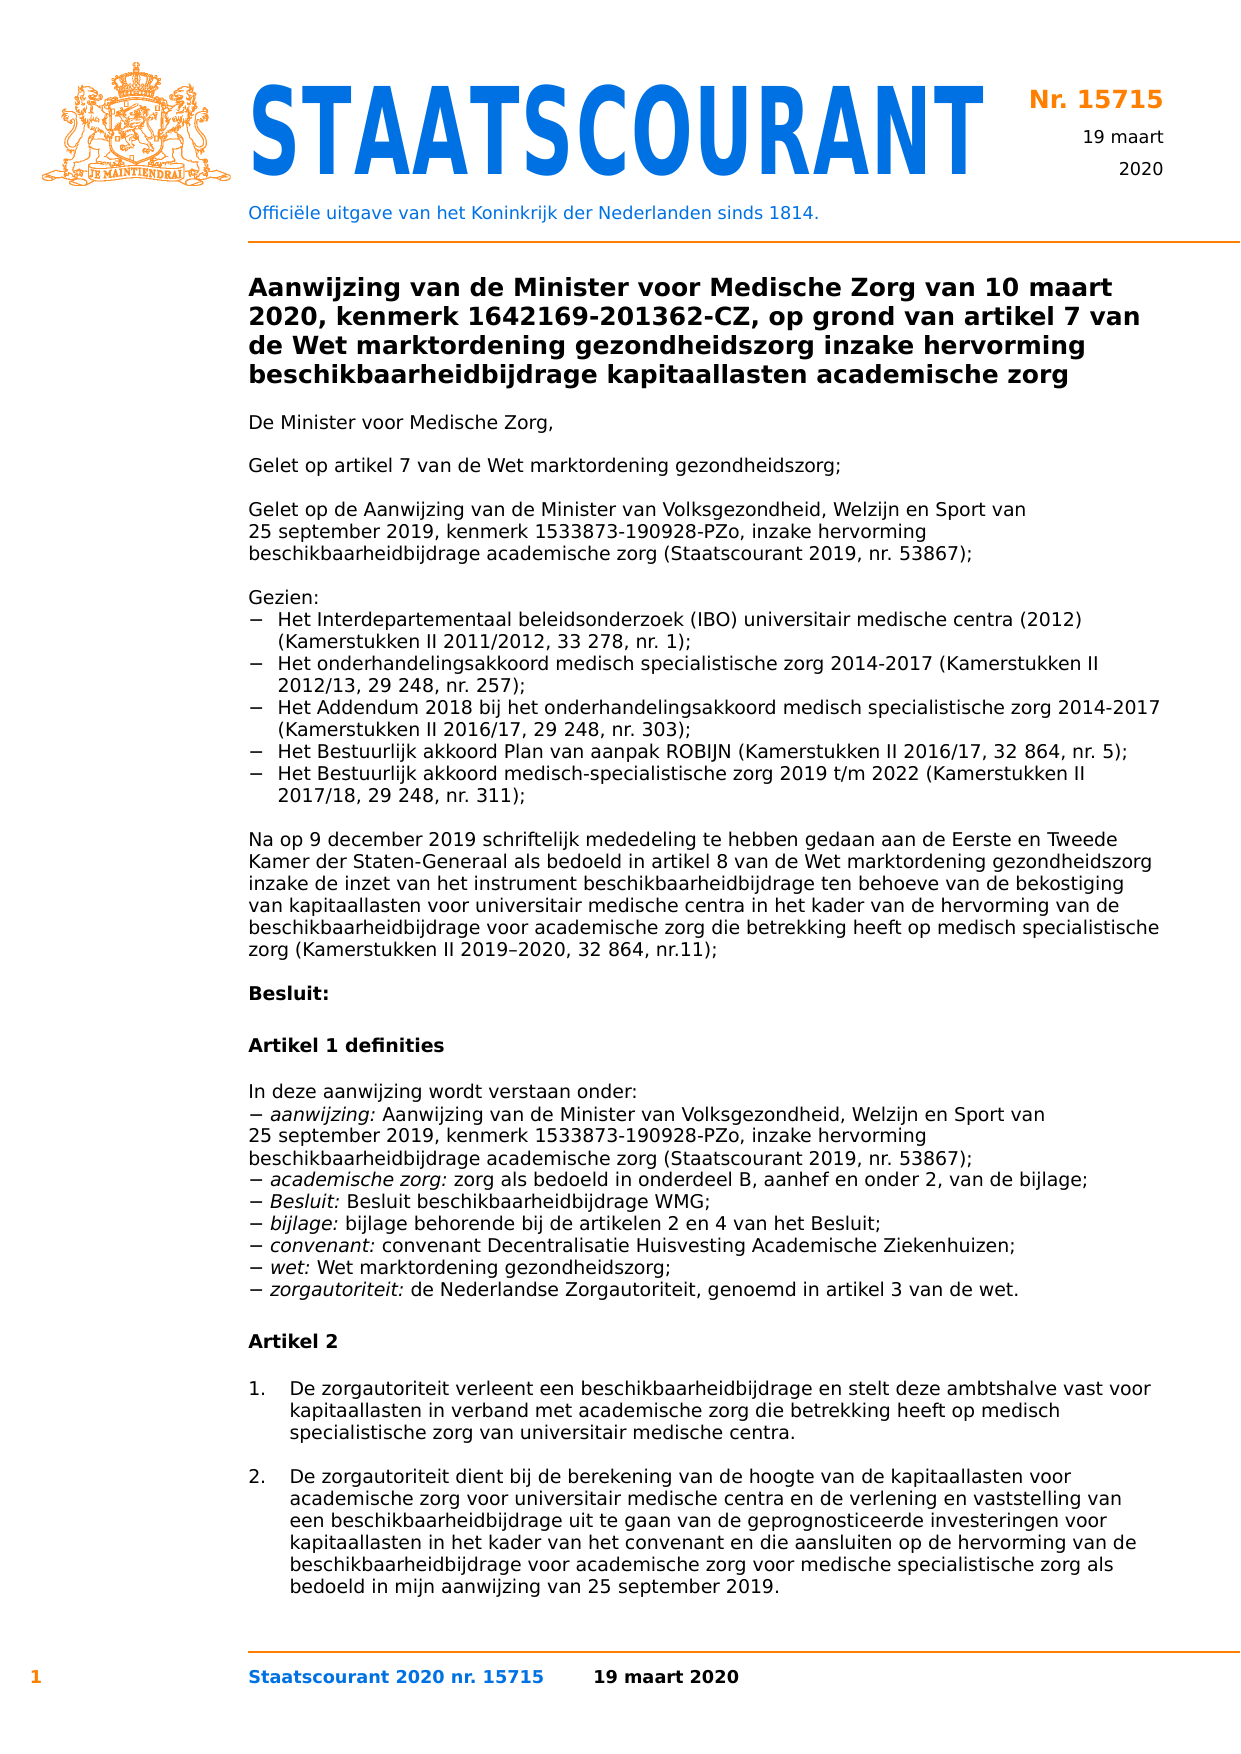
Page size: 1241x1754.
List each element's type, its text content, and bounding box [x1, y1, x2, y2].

picture [41, 62, 231, 186]
subtitle Artikel 2 [248, 1331, 1163, 1353]
table_cell 2020 [998, 153, 1240, 203]
text 1. De zorgautoriteit verleent een beschikbaarheidbijdrage en stelt deze ambtshalve vast voor kapitaallasten in verband met academische zorg die betrekking heeft op medisch specialistische zorg van universitair medische centra. [248, 1378, 1163, 1444]
table_header STAATSCOURANT [248, 62, 998, 203]
subtitle Artikel 1 definities [248, 1034, 1163, 1056]
text − Het onderhandelingsakkoord medisch specialistische zorg 2014-2017 (Kamerstukken II 2012/13, 29 248, nr. 257); [248, 653, 1163, 697]
text Gezien: [248, 587, 1163, 609]
text De Minister voor Medische Zorg, [248, 412, 1163, 433]
text Gelet op de Aanwijzing van de Minister van Volksgezondheid, Welzijn en Sport van 25 september 2019, kenmerk 1533873-190928-PZo, inzake hervorming beschikbaarheidbijdrage academische zorg (Staatscourant 2019, nr. 53867); [248, 499, 1163, 565]
text In deze aanwijzing wordt verstaan onder: [248, 1081, 1163, 1103]
text − Het Bestuurlijk akkoord medisch-specialistische zorg 2019 t/m 2022 (Kamerstukken II 2017/18, 29 248, nr. 311); [248, 763, 1163, 807]
table_cell 19 maart [998, 121, 1240, 153]
text − aanwijzing: Aanwijzing van de Minister van Volksgezondheid, Welzijn en Sport van 25 september 2019, kenmerk 1533873-190928-PZo, inzake hervorming beschikbaarheidbijdrage academische zorg (Staatscourant 2019, nr. 53867); [248, 1103, 1163, 1169]
table_cell Officiële uitgave van het Koninkrijk der Nederlanden sinds 1814. [248, 203, 1240, 241]
text − convenant: convenant Decentralisatie Huisvesting Academische Ziekenhuizen; [248, 1235, 1163, 1257]
text − Besluit: Besluit beschikbaarheidbijdrage WMG; [248, 1191, 1163, 1213]
text − bijlage: bijlage behorende bij de artikelen 2 en 4 van het Besluit; [248, 1213, 1163, 1235]
text − Het Bestuurlijk akkoord Plan van aanpak ROBIJN (Kamerstukken II 2016/17, 32 864, nr. 5); [248, 741, 1163, 763]
table_header [25, 62, 248, 241]
text − zorgautoriteit: de Nederlandse Zorgautoriteit, genoemd in artikel 3 van de wet. [248, 1279, 1163, 1301]
text 2. De zorgautoriteit dient bij de berekening van de hoogte van de kapitaallasten voor academische zorg voor universitair medische centra en de verlening en vaststelling van een beschikbaarheidbijdrage uit te gaan van de geprognosticeerde investeringen voor kapitaallasten in het kader van het convenant en die aansluiten op de hervorming van de beschikbaarheidbijdrage voor academische zorg voor medische specialistische zorg als bedoeld in mijn aanwijzing van 25 september 2019. [248, 1466, 1163, 1598]
text − Het Addendum 2018 bij het onderhandelingsakkoord medisch specialistische zorg 2014-2017 (Kamerstukken II 2016/17, 29 248, nr. 303); [248, 697, 1163, 741]
text − wet: Wet marktordening gezondheidszorg; [248, 1257, 1163, 1279]
text Besluit: [248, 982, 1163, 1004]
text − Het Interdepartementaal beleidsonderzoek (IBO) universitair medische centra (2012) (Kamerstukken II 2011/2012, 33 278, nr. 1); [248, 609, 1163, 653]
text Gelet op artikel 7 van de Wet marktordening gezondheidszorg; [248, 455, 1163, 477]
text − academische zorg: zorg als bedoeld in onderdeel B, aanhef en onder 2, van de bijlage; [248, 1169, 1163, 1191]
subtitle Aanwijzing van de Minister voor Medische Zorg van 10 maart 2020, kenmerk 1642169-201362-CZ, op grond van artikel 7 van de Wet marktordening gezondheidszorg inzake hervorming beschikbaarheidbijdrage kapitaallasten academische zorg [248, 273, 1163, 390]
text Na op 9 december 2019 schriftelijk mededeling te hebben gedaan aan de Eerste en Tweede Kamer der Staten-Generaal als bedoeld in artikel 8 van de Wet marktordening gezondheidszorg inzake de inzet van het instrument beschikbaarheidbijdrage ten behoeve van de bekostiging van kapitaallasten voor universitair medische centra in het kader van de hervorming van de beschikbaarheidbijdrage voor academische zorg die betrekking heeft op medisch specialistische zorg (Kamerstukken II 2019–2020, 32 864, nr.11); [248, 829, 1163, 961]
table_header Nr. 15715 [998, 62, 1240, 121]
